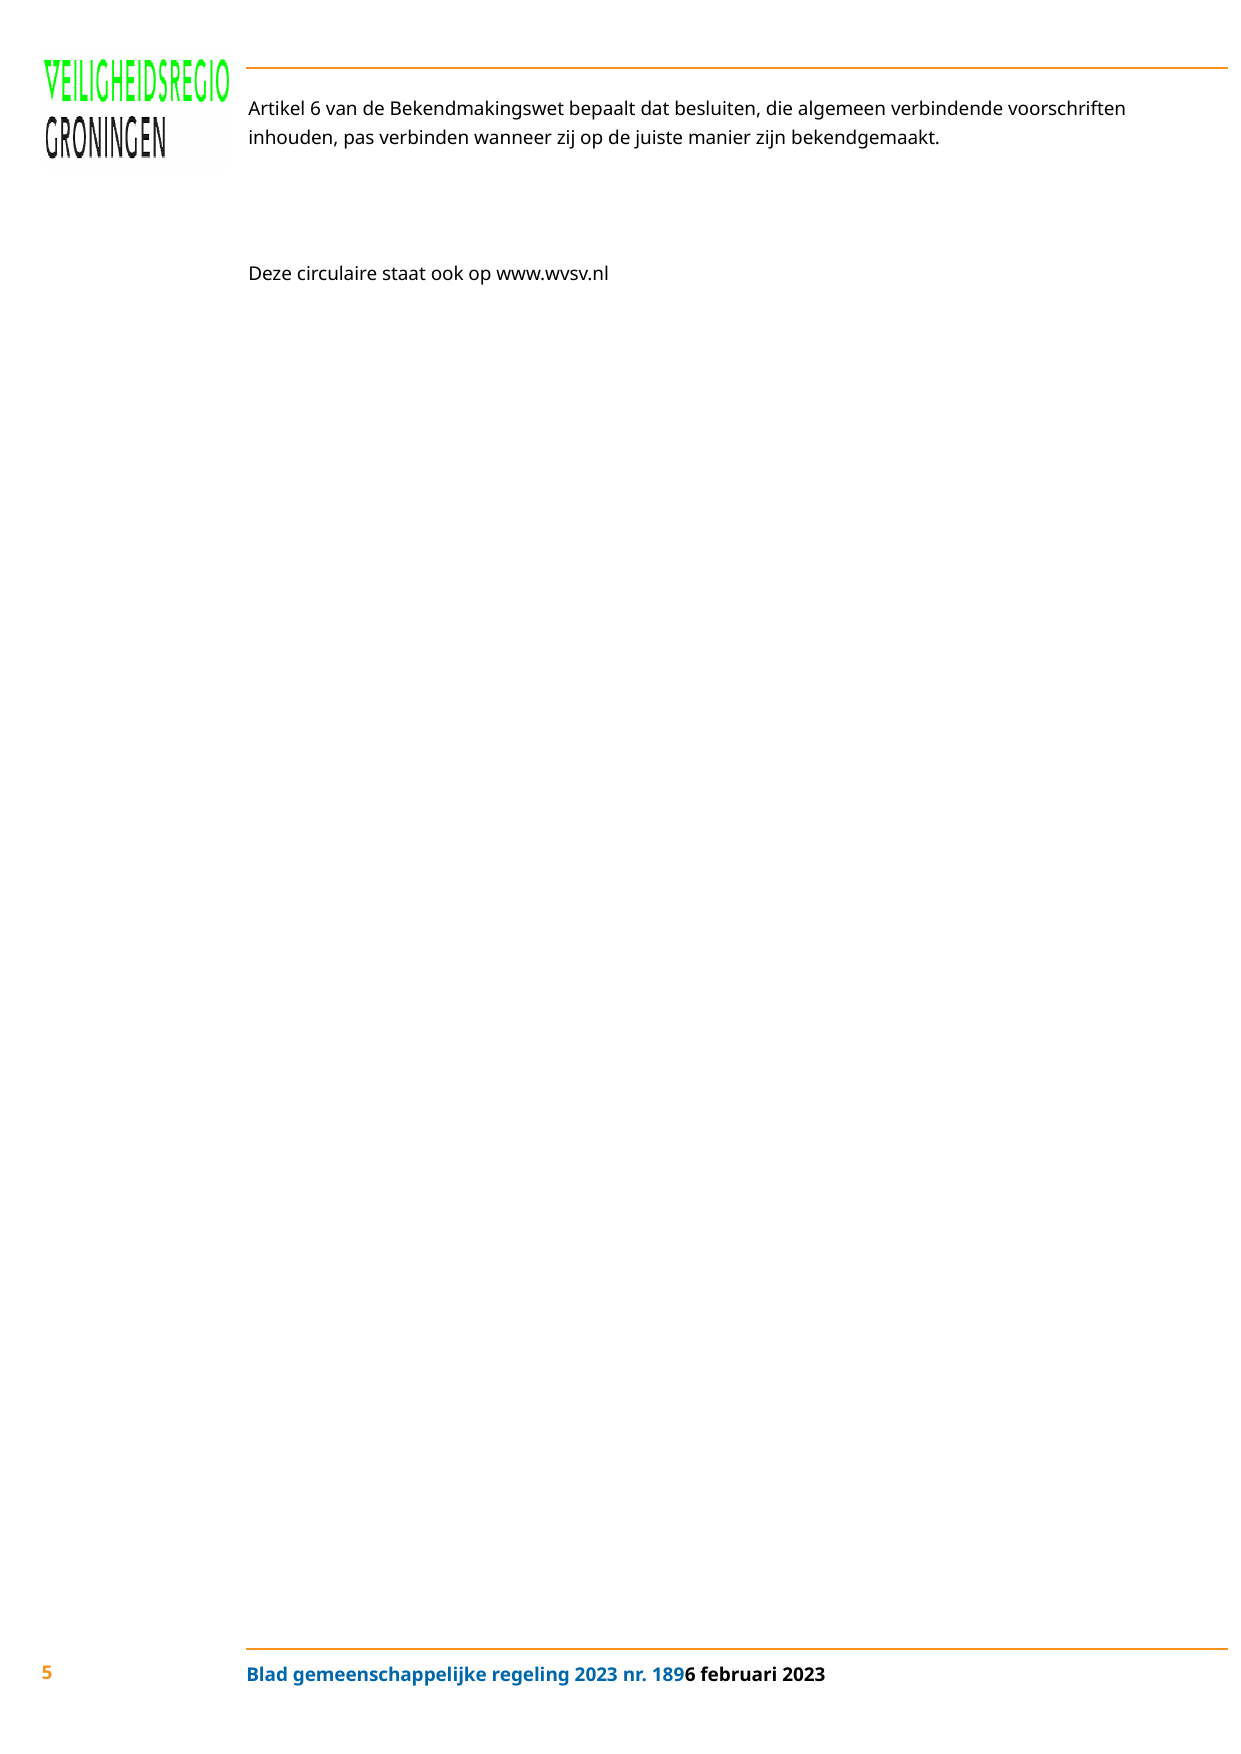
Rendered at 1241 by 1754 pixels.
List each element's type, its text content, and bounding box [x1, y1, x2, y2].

text Artikel 6 van de Bekendmakingswet bepaalt dat besluiten, die algemeen verbindende voorschriften inhouden, pas verbinden wanneer zij op de juiste manier zijn bekendgemaakt. [248, 95, 1152, 150]
picture [41, 47, 231, 172]
text Deze circulaire staat ook op www.wvsv.nl [248, 260, 1152, 286]
